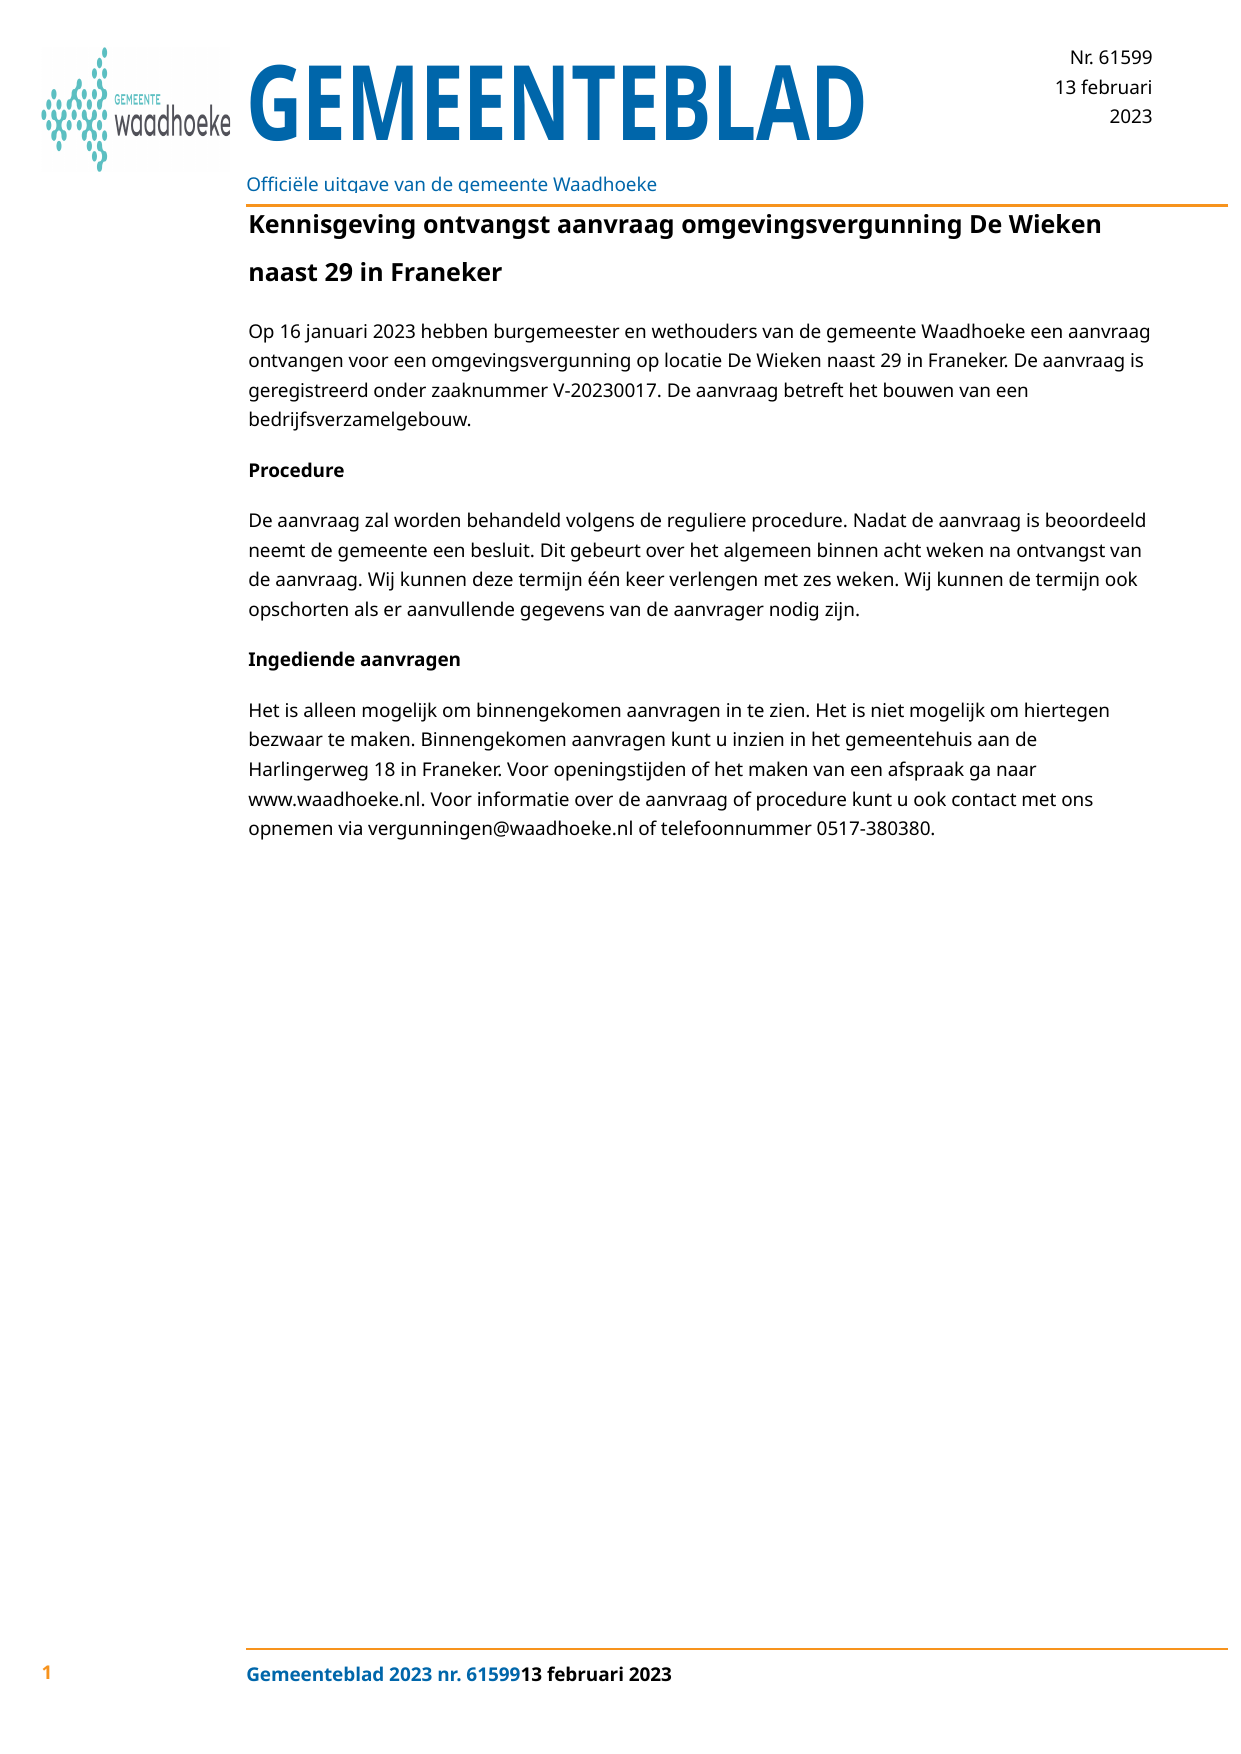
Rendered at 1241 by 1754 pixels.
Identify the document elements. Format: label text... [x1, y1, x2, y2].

text Ingediende aanvragen [248, 647, 1152, 672]
picture [41, 47, 231, 172]
text Het is alleen mogelijk om binnengekomen aanvragen in te zien. Het is niet mogelijk om hiertegen bezwaar te maken. Binnengekomen aanvragen kunt u inzien in het gemeentehuis aan de Harlingerweg 18 in Franeker. Voor openingstijden of het maken van een afspraak ga naar www.waadhoeke.nl. Voor informatie over de aanvraag of procedure kunt u ook contact met ons opnemen via vergunningen@waadhoeke.nl of telefoonnummer 0517-380380. [248, 697, 1152, 841]
text Op 16 januari 2023 hebben burgemeester en wethouders van de gemeente Waadhoeke een aanvraag ontvangen voor een omgevingsvergunning op locatie De Wieken naast 29 in Franeker. De aanvraag is geregistreerd onder zaaknummer V-20230017. De aanvraag betreft het bouwen van een bedrijfsverzamelgebouw. [248, 318, 1152, 432]
text Kennisgeving ontvangst aanvraag omgevingsvergunning De Wieken naast 29 in Franeker [248, 207, 1152, 288]
text Procedure [248, 457, 1152, 483]
text De aanvraag zal worden behandeld volgens de reguliere procedure. Nadat de aanvraag is beoordeeld neemt de gemeente een besluit. Dit gebeurt over het algemeen binnen acht weken na ontvangst van de aanvraag. Wij kunnen deze termijn één keer verlengen met zes weken. Wij kunnen de termijn ook opschorten als er aanvullende gegevens van de aanvrager nodig zijn. [248, 507, 1152, 622]
